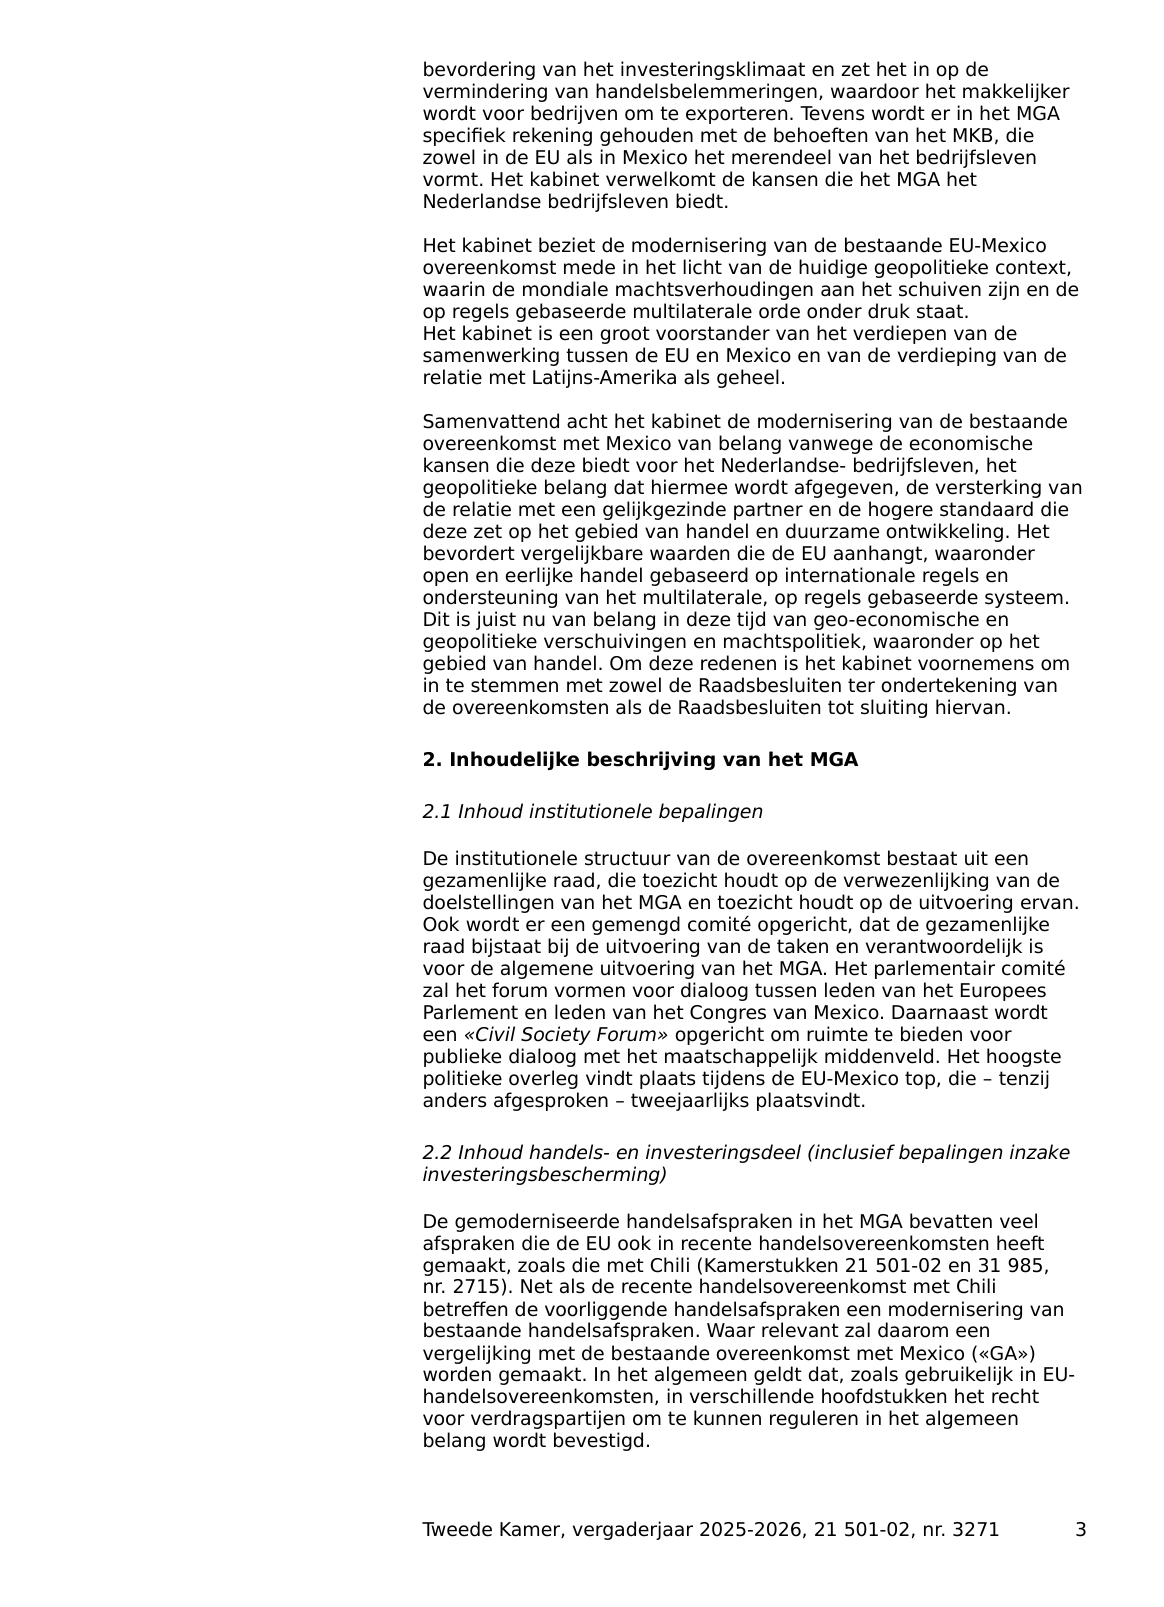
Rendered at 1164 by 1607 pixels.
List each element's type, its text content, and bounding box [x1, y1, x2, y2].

text De gemoderniseerde handelsafspraken in het MGA bevatten veel afspraken die de EU ook in recente handelsovereenkomsten heeft gemaakt, zoals die met Chili (Kamerstukken 21 501-02 en 31 985, nr. 2715). Net als de recente handelsovereenkomst met Chili betreffen de voorliggende handelsafspraken een modernisering van bestaande handelsafspraken. Waar relevant zal daarom een vergelijking met de bestaande overeenkomst met Mexico («GA») worden gemaakt. In het algemeen geldt dat, zoals gebruikelijk in EU-handelsovereenkomsten, in verschillende hoofdstukken het recht voor verdragspartijen om te kunnen reguleren in het algemeen belang wordt bevestigd. [422, 1211, 1087, 1452]
text De institutionele structuur van de overeenkomst bestaat uit een gezamenlijke raad, die toezicht houdt op de verwezenlijking van de doelstellingen van het MGA en toezicht houdt op de uitvoering ervan. Ook wordt er een gemengd comité opgericht, dat de gezamenlijke raad bijstaat bij de uitvoering van de taken en verantwoordelijk is voor de algemene uitvoering van het MGA. Het parlementair comité zal het forum vormen voor dialoog tussen leden van het Europees Parlement en leden van het Congres van Mexico. Daarnaast wordt een «Civil Society Forum» opgericht om ruimte te bieden voor publieke dialoog met het maatschappelijk middenveld. Het hoogste politieke overleg vindt plaats tijdens de EU-Mexico top, die – tenzij anders afgesproken – tweejaarlijks plaatsvindt. [422, 848, 1087, 1112]
subtitle 2.2 Inhoud handels- en investeringsdeel (inclusief bepalingen inzake investeringsbescherming) [422, 1142, 1087, 1186]
text Samenvattend acht het kabinet de modernisering van de bestaande overeenkomst met Mexico van belang vanwege de economische kansen die deze biedt voor het Nederlandse- bedrijfsleven, het geopolitieke belang dat hiermee wordt afgegeven, de versterking van de relatie met een gelijkgezinde partner en de hogere standaard die deze zet op het gebied van handel en duurzame ontwikkeling. Het bevordert vergelijkbare waarden die de EU aanhangt, waaronder open en eerlijke handel gebaseerd op internationale regels en ondersteuning van het multilaterale, op regels gebaseerde systeem. Dit is juist nu van belang in deze tijd van geo-economische en geopolitieke verschuivingen en machtspolitiek, waaronder op het gebied van handel. Om deze redenen is het kabinet voornemens om in te stemmen met zowel de Raadsbesluiten ter ondertekening van de overeenkomsten als de Raadsbesluiten tot sluiting hiervan. [422, 411, 1087, 719]
text Het kabinet beziet de modernisering van de bestaande EU-Mexico overeenkomst mede in het licht van de huidige geopolitieke context, waarin de mondiale machtsverhoudingen aan het schuiven zijn en de op regels gebaseerde multilaterale orde onder druk staat. [422, 235, 1087, 323]
subtitle 2. Inhoudelijke beschrijving van het MGA [422, 749, 1087, 771]
text Het kabinet is een groot voorstander van het verdiepen van de samenwerking tussen de EU en Mexico en van de verdieping van de relatie met Latijns-Amerika als geheel. [422, 323, 1087, 389]
text bevordering van het investeringsklimaat en zet het in op de vermindering van handelsbelemmeringen, waardoor het makkelijker wordt voor bedrijven om te exporteren. Tevens wordt er in het MGA specifiek rekening gehouden met de behoeften van het MKB, die zowel in de EU als in Mexico het merendeel van het bedrijfsleven vormt. Het kabinet verwelkomt de kansen die het MGA het Nederlandse bedrijfsleven biedt. [422, 59, 1087, 213]
subtitle 2.1 Inhoud institutionele bepalingen [422, 801, 1087, 823]
